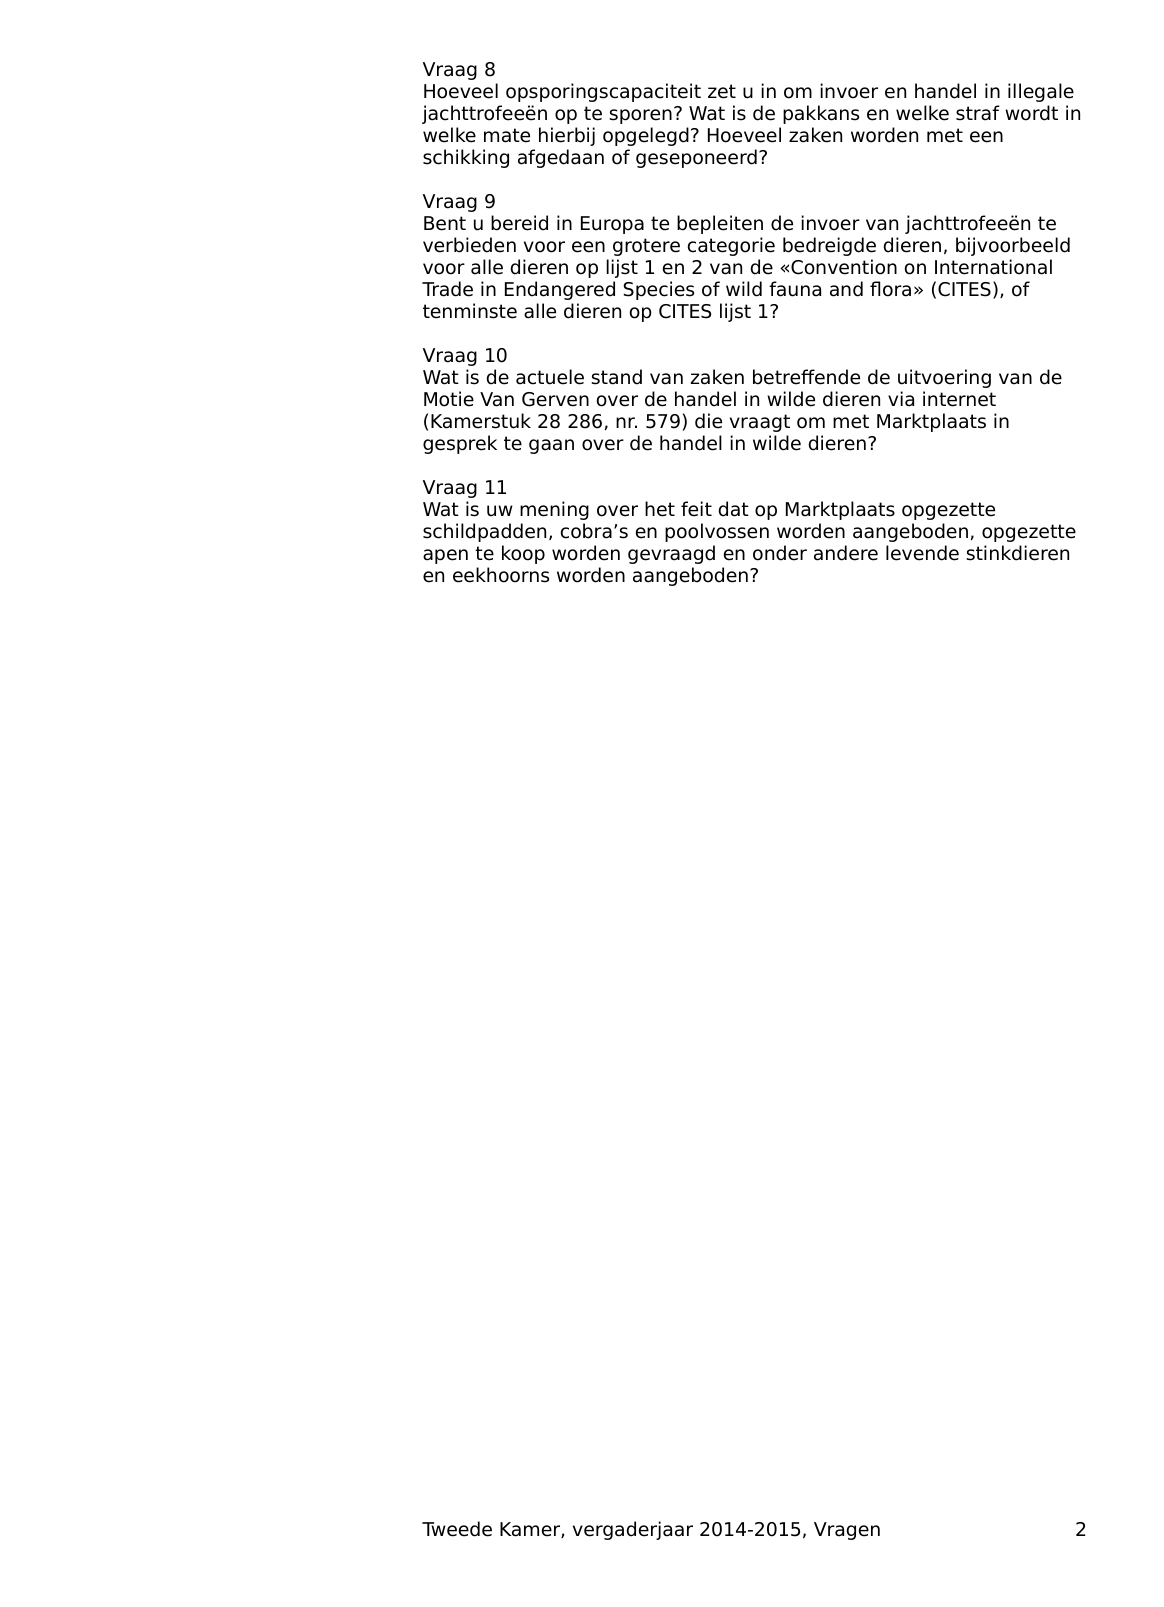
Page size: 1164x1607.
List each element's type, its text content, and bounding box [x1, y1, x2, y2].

text Vraag 10 [422, 345, 1087, 367]
text Bent u bereid in Europa te bepleiten de invoer van jachttrofeeën te verbieden voor een grotere categorie bedreigde dieren, bijvoorbeeld voor alle dieren op lijst 1 en 2 van de «Convention on International Trade in Endangered Species of wild fauna and flora» (CITES), of tenminste alle dieren op CITES lijst 1? [422, 213, 1087, 323]
text Hoeveel opsporingscapaciteit zet u in om invoer en handel in illegale jachttrofeeën op te sporen? Wat is de pakkans en welke straf wordt in welke mate hierbij opgelegd? Hoeveel zaken worden met een schikking afgedaan of geseponeerd? [422, 81, 1087, 169]
text Vraag 11 [422, 477, 1087, 499]
text Vraag 8 [422, 59, 1087, 81]
text Wat is de actuele stand van zaken betreffende de uitvoering van de Motie Van Gerven over de handel in wilde dieren via internet (Kamerstuk 28 286, nr. 579) die vraagt om met Marktplaats in gesprek te gaan over de handel in wilde dieren? [422, 367, 1087, 455]
text Vraag 9 [422, 191, 1087, 213]
text Wat is uw mening over het feit dat op Marktplaats opgezette schildpadden, cobra’s en poolvossen worden aangeboden, opgezette apen te koop worden gevraagd en onder andere levende stinkdieren en eekhoorns worden aangeboden? [422, 499, 1087, 587]
